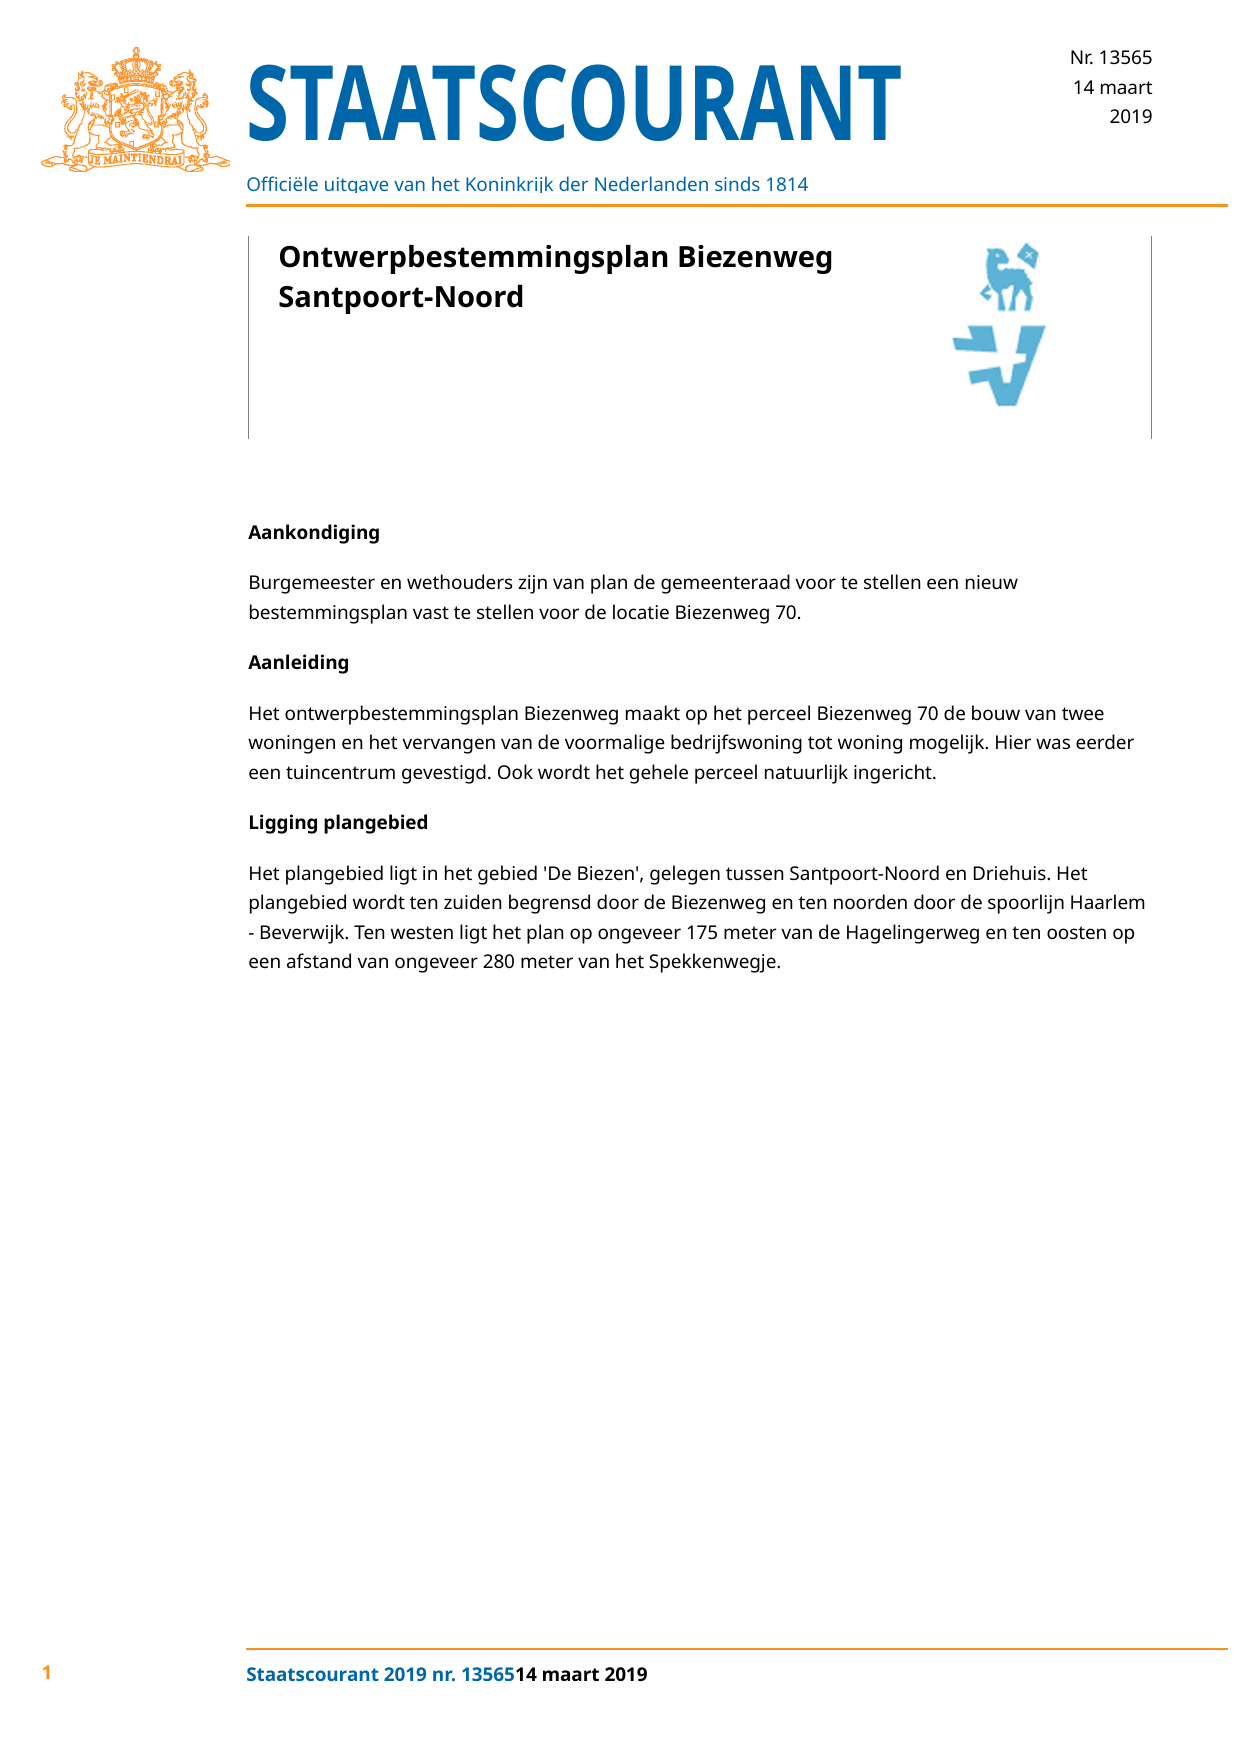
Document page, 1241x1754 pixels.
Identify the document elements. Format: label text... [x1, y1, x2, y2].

text Burgemeester en wethouders zijn van plan de gemeenteraad voor te stellen een nieuw bestemmingsplan vast te stellen voor de locatie Biezenweg 70. [248, 569, 1152, 625]
text Aankondiging [248, 519, 1152, 545]
text Ligging plangebied [248, 809, 1152, 835]
table_header [850, 236, 946, 413]
picture [946, 236, 1055, 414]
text Het plangebied ligt in het gebied 'De Biezen', gelegen tussen Santpoort-Noord en Driehuis. Het plangebied wordt ten zuiden begrensd door de Biezenweg en ten noorden door de spoorlijn Haarlem - Beverwijk. Ten westen ligt het plan op ongeveer 175 meter van de Hagelingerweg en ten oosten op een afstand van ongeveer 280 meter van het Spekkenwegje. [248, 860, 1152, 974]
table_header [1055, 236, 1151, 413]
table_header [850, 414, 1151, 439]
picture [41, 47, 231, 172]
text Het ontwerpbestemmingsplan Biezenweg maakt op het perceel Biezenweg 70 de bouw van twee woningen en het vervangen van de voormalige bedrijfswoning tot woning mogelijk. Hier was eerder een tuincentrum gevestigd. Ook wordt het gehele perceel natuurlijk ingericht. [248, 700, 1152, 785]
table_header Ontwerpbestemmingsplan Biezenweg Santpoort-Noord [249, 236, 850, 439]
text Aanleiding [248, 649, 1152, 675]
